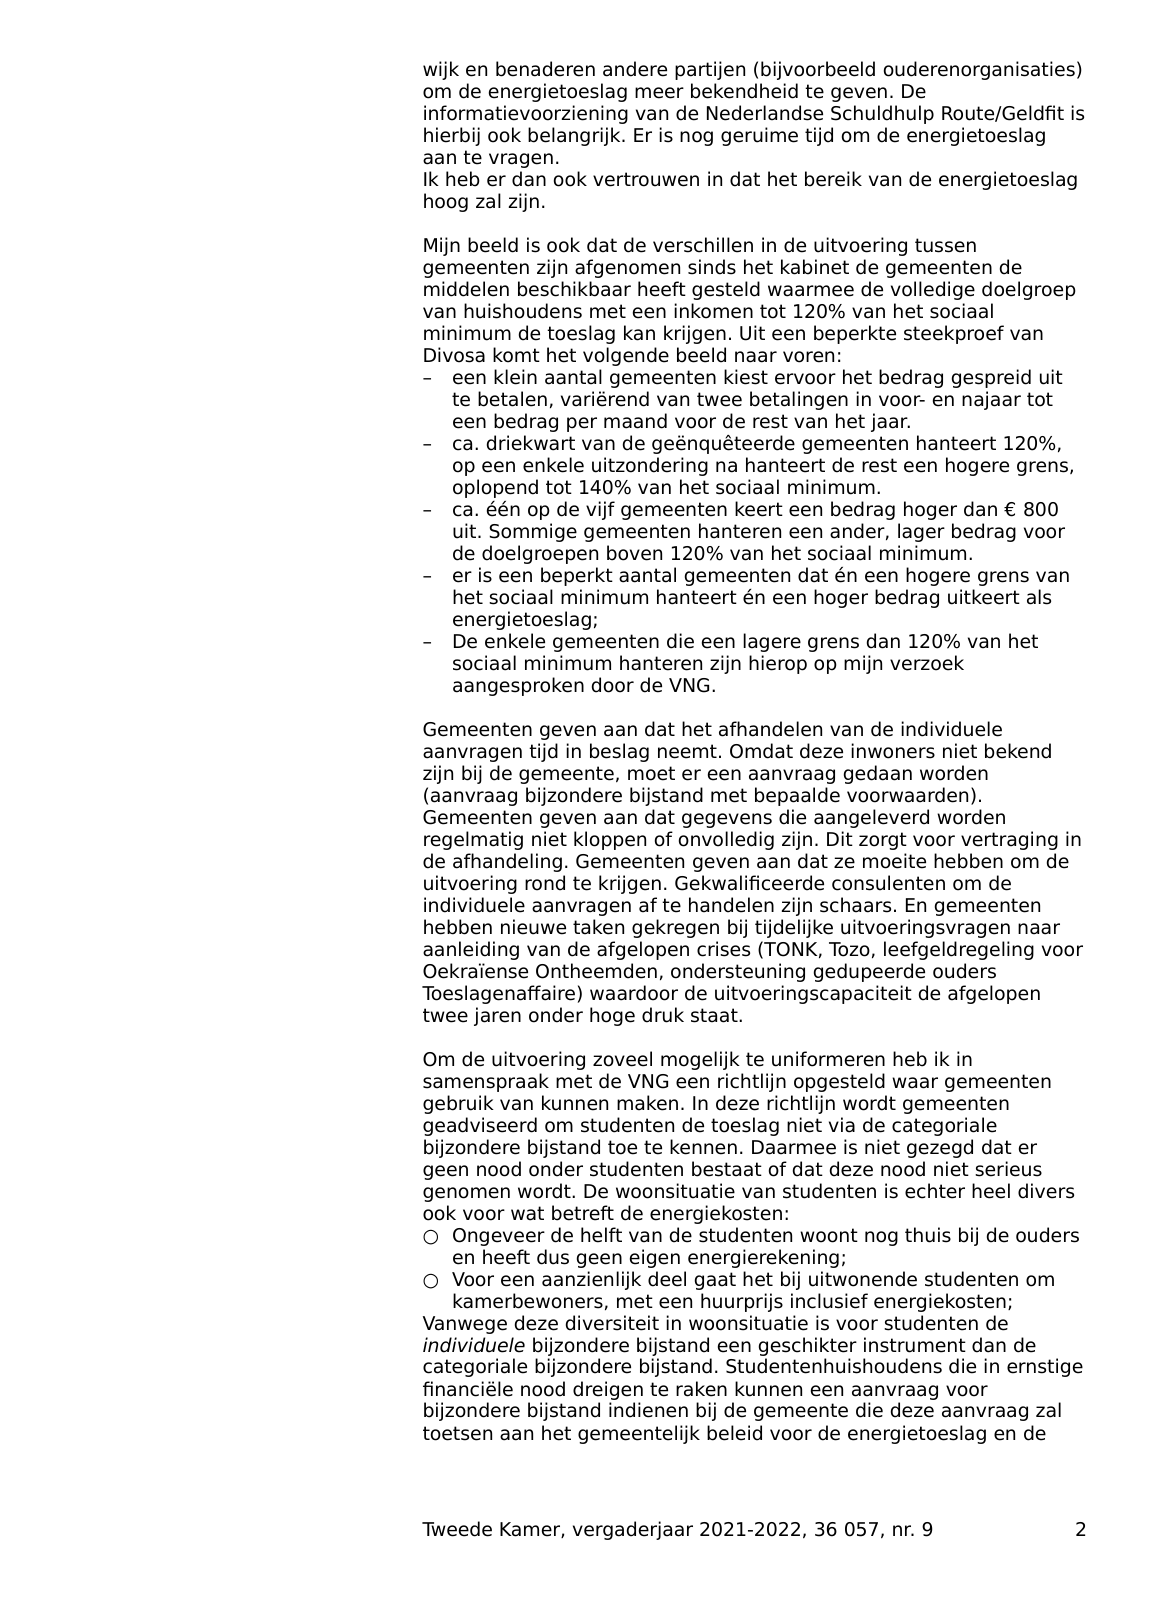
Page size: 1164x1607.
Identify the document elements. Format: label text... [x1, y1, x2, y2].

text wijk en benaderen andere partijen (bijvoorbeeld ouderenorganisaties) om de energietoeslag meer bekendheid te geven. De informatievoorziening van de Nederlandse Schuldhulp Route/Geldfit is hierbij ook belangrijk. Er is nog geruime tijd om de energietoeslag aan te vragen. [422, 59, 1087, 169]
text Mijn beeld is ook dat de verschillen in de uitvoering tussen gemeenten zijn afgenomen sinds het kabinet de gemeenten de middelen beschikbaar heeft gesteld waarmee de volledige doelgroep van huishoudens met een inkomen tot 120% van het sociaal minimum de toeslag kan krijgen. Uit een beperkte steekproef van Divosa komt het volgende beeld naar voren: [422, 235, 1087, 367]
text – De enkele gemeenten die een lagere grens dan 120% van het sociaal minimum hanteren zijn hierop op mijn verzoek aangesproken door de VNG. [422, 631, 1087, 697]
text – er is een beperkt aantal gemeenten dat én een hogere grens van het sociaal minimum hanteert én een hoger bedrag uitkeert als energietoeslag; [422, 565, 1087, 631]
text Ik heb er dan ook vertrouwen in dat het bereik van de energietoeslag hoog zal zijn. [422, 169, 1087, 213]
text – een klein aantal gemeenten kiest ervoor het bedrag gespreid uit te betalen, variërend van twee betalingen in voor- en najaar tot een bedrag per maand voor de rest van het jaar. [422, 367, 1087, 433]
text – ca. één op de vijf gemeenten keert een bedrag hoger dan € 800 uit. Sommige gemeenten hanteren een ander, lager bedrag voor de doelgroepen boven 120% van het sociaal minimum. [422, 499, 1087, 565]
text Om de uitvoering zoveel mogelijk te uniformeren heb ik in samenspraak met de VNG een richtlijn opgesteld waar gemeenten gebruik van kunnen maken. In deze richtlijn wordt gemeenten geadviseerd om studenten de toeslag niet via de categoriale bijzondere bijstand toe te kennen. Daarmee is niet gezegd dat er geen nood onder studenten bestaat of dat deze nood niet serieus genomen wordt. De woonsituatie van studenten is echter heel divers ook voor wat betreft de energiekosten: [422, 1049, 1087, 1224]
text ○ Voor een aanzienlijk deel gaat het bij uitwonende studenten om kamerbewoners, met een huurprijs inclusief energiekosten; [422, 1268, 1087, 1312]
text ○ Ongeveer de helft van de studenten woont nog thuis bij de ouders en heeft dus geen eigen energierekening; [422, 1224, 1087, 1268]
text Vanwege deze diversiteit in woonsituatie is voor studenten de individuele bijzondere bijstand een geschikter instrument dan de categoriale bijzondere bijstand. Studentenhuishoudens die in ernstige financiële nood dreigen te raken kunnen een aanvraag voor bijzondere bijstand indienen bij de gemeente die deze aanvraag zal toetsen aan het gemeentelijk beleid voor de energietoeslag en de [422, 1312, 1087, 1444]
text – ca. driekwart van de geënquêteerde gemeenten hanteert 120%, op een enkele uitzondering na hanteert de rest een hogere grens, oplopend tot 140% van het sociaal minimum. [422, 433, 1087, 499]
text Gemeenten geven aan dat het afhandelen van de individuele aanvragen tijd in beslag neemt. Omdat deze inwoners niet bekend zijn bij de gemeente, moet er een aanvraag gedaan worden (aanvraag bijzondere bijstand met bepaalde voorwaarden). Gemeenten geven aan dat gegevens die aangeleverd worden regelmatig niet kloppen of onvolledig zijn. Dit zorgt voor vertraging in de afhandeling. Gemeenten geven aan dat ze moeite hebben om de uitvoering rond te krijgen. Gekwalificeerde consulenten om de individuele aanvragen af te handelen zijn schaars. En gemeenten hebben nieuwe taken gekregen bij tijdelijke uitvoeringsvragen naar aanleiding van de afgelopen crises (TONK, Tozo, leefgeldregeling voor Oekraïense Ontheemden, ondersteuning gedupeerde ouders Toeslagenaffaire) waardoor de uitvoeringscapaciteit de afgelopen twee jaren onder hoge druk staat. [422, 719, 1087, 1027]
